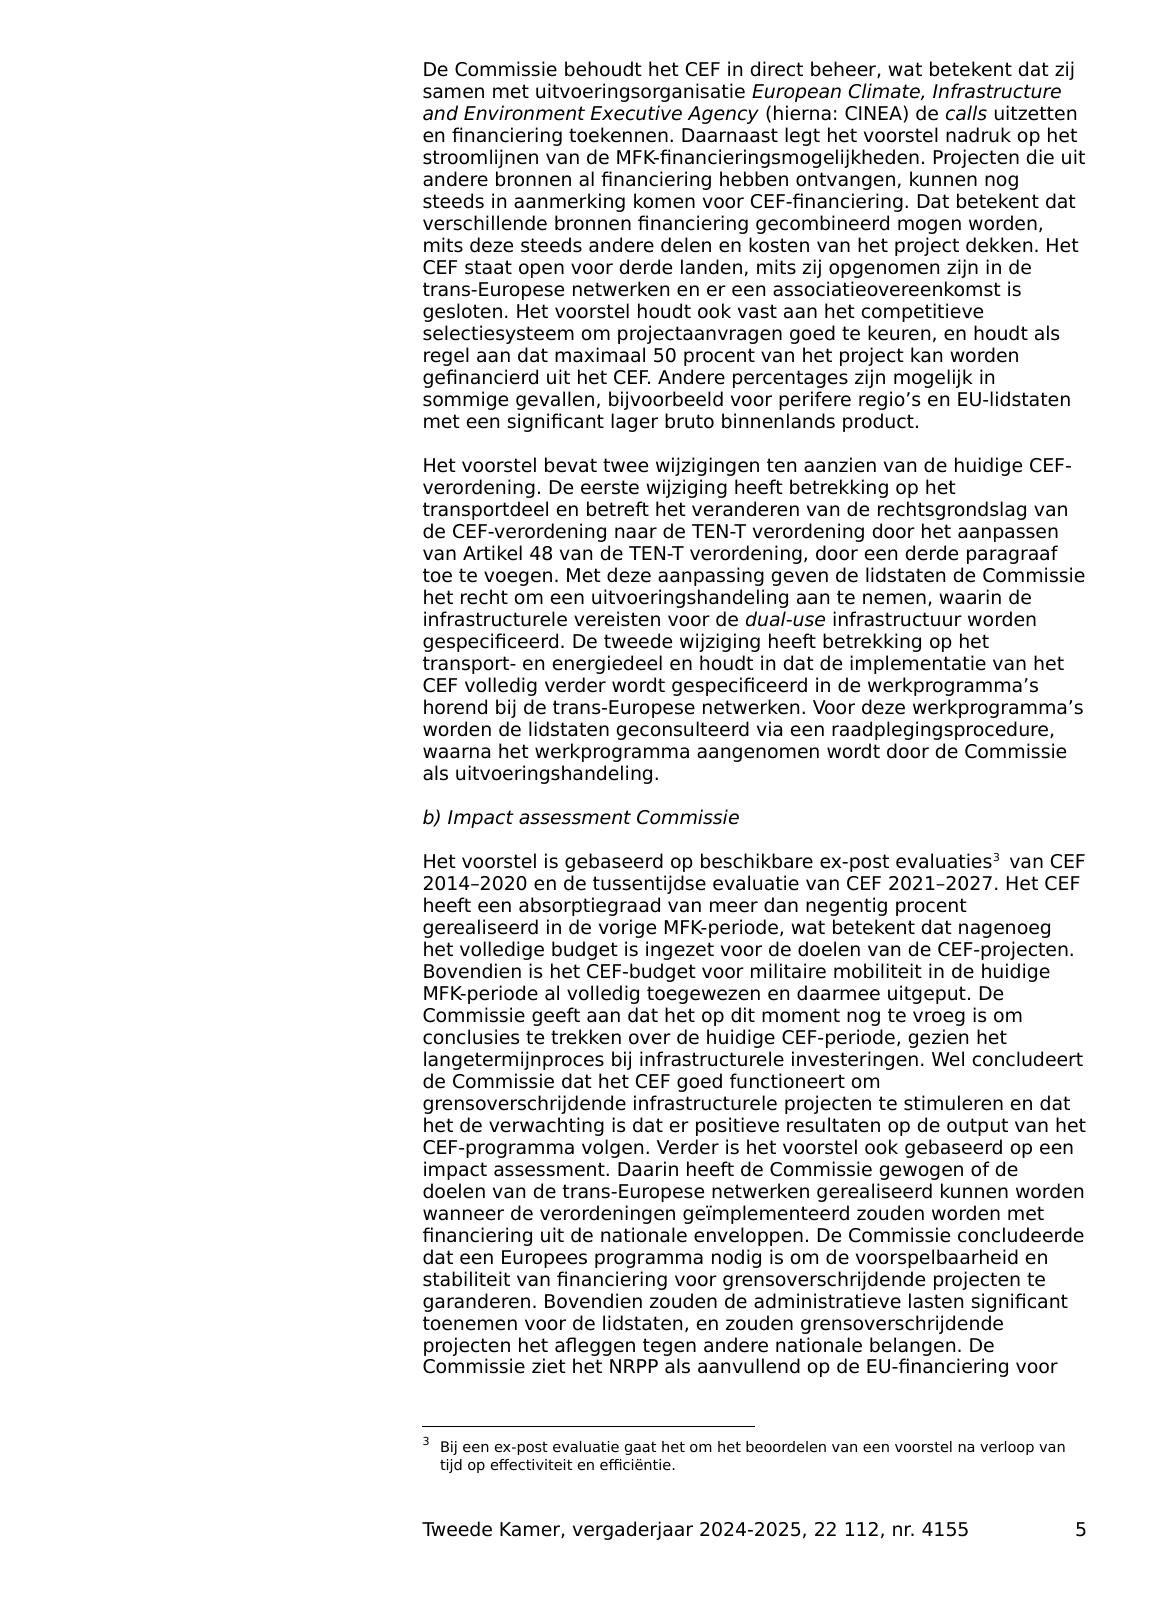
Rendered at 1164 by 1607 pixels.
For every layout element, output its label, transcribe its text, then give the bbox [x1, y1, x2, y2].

subtitle b) Impact assessment Commissie [422, 807, 1087, 829]
text Het voorstel is gebaseerd op beschikbare ex-post evaluaties van CEF 2014–2020 en de tussentijdse evaluatie van CEF 2021–2027. Het CEF heeft een absorptiegraad van meer dan negentig procent gerealiseerd in de vorige MFK-periode, wat betekent dat nagenoeg het volledige budget is ingezet voor de doelen van de CEF-projecten. Bovendien is het CEF-budget voor militaire mobiliteit in de huidige MFK-periode al volledig toegewezen en daarmee uitgeput. De Commissie geeft aan dat het op dit moment nog te vroeg is om conclusies te trekken over de huidige CEF-periode, gezien het langetermijnproces bij infrastructurele investeringen. Wel concludeert de Commissie dat het CEF goed functioneert om grensoverschrijdende infrastructurele projecten te stimuleren en dat het de verwachting is dat er positieve resultaten op de output van het CEF-programma volgen. Verder is het voorstel ook gebaseerd op een impact assessment. Daarin heeft de Commissie gewogen of de doelen van de trans-Europese netwerken gerealiseerd kunnen worden wanneer de verordeningen geïmplementeerd zouden worden met financiering uit de nationale enveloppen. De Commissie concludeerde dat een Europees programma nodig is om de voorspelbaarheid en stabiliteit van financiering voor grensoverschrijdende projecten te garanderen. Bovendien zouden de administratieve lasten significant toenemen voor de lidstaten, en zouden grensoverschrijdende projecten het afleggen tegen andere nationale belangen. De Commissie ziet het NRPP als aanvullend op de EU-financiering voor [422, 851, 1087, 1378]
text De Commissie behoudt het CEF in direct beheer, wat betekent dat zij samen met uitvoeringsorganisatie European Climate, Infrastructure and Environment Executive Agency (hierna: CINEA) de calls uitzetten en financiering toekennen. Daarnaast legt het voorstel nadruk op het stroomlijnen van de MFK-financieringsmogelijkheden. Projecten die uit andere bronnen al financiering hebben ontvangen, kunnen nog steeds in aanmerking komen voor CEF-financiering. Dat betekent dat verschillende bronnen financiering gecombineerd mogen worden, mits deze steeds andere delen en kosten van het project dekken. Het CEF staat open voor derde landen, mits zij opgenomen zijn in de trans-Europese netwerken en er een associatieovereenkomst is gesloten. Het voorstel houdt ook vast aan het competitieve selectiesysteem om projectaanvragen goed te keuren, en houdt als regel aan dat maximaal 50 procent van het project kan worden gefinancierd uit het CEF. Andere percentages zijn mogelijk in sommige gevallen, bijvoorbeeld voor perifere regio’s en EU-lidstaten met een significant lager bruto binnenlands product. [422, 59, 1087, 433]
text Bij een ex-post evaluatie gaat het om het beoordelen van een voorstel na verloop van tijd op effectiviteit en efficiëntie. [422, 1435, 1087, 1474]
text Het voorstel bevat twee wijzigingen ten aanzien van de huidige CEF-verordening. De eerste wijziging heeft betrekking op het transportdeel en betreft het veranderen van de rechtsgrondslag van de CEF-verordening naar de TEN-T verordening door het aanpassen van Artikel 48 van de TEN-T verordening, door een derde paragraaf toe te voegen. Met deze aanpassing geven de lidstaten de Commissie het recht om een uitvoeringshandeling aan te nemen, waarin de infrastructurele vereisten voor de dual-use infrastructuur worden gespecificeerd. De tweede wijziging heeft betrekking op het transport- en energiedeel en houdt in dat de implementatie van het CEF volledig verder wordt gespecificeerd in de werkprogramma’s horend bij de trans-Europese netwerken. Voor deze werkprogramma’s worden de lidstaten geconsulteerd via een raadplegingsprocedure, waarna het werkprogramma aangenomen wordt door de Commissie als uitvoeringshandeling. [422, 455, 1087, 784]
